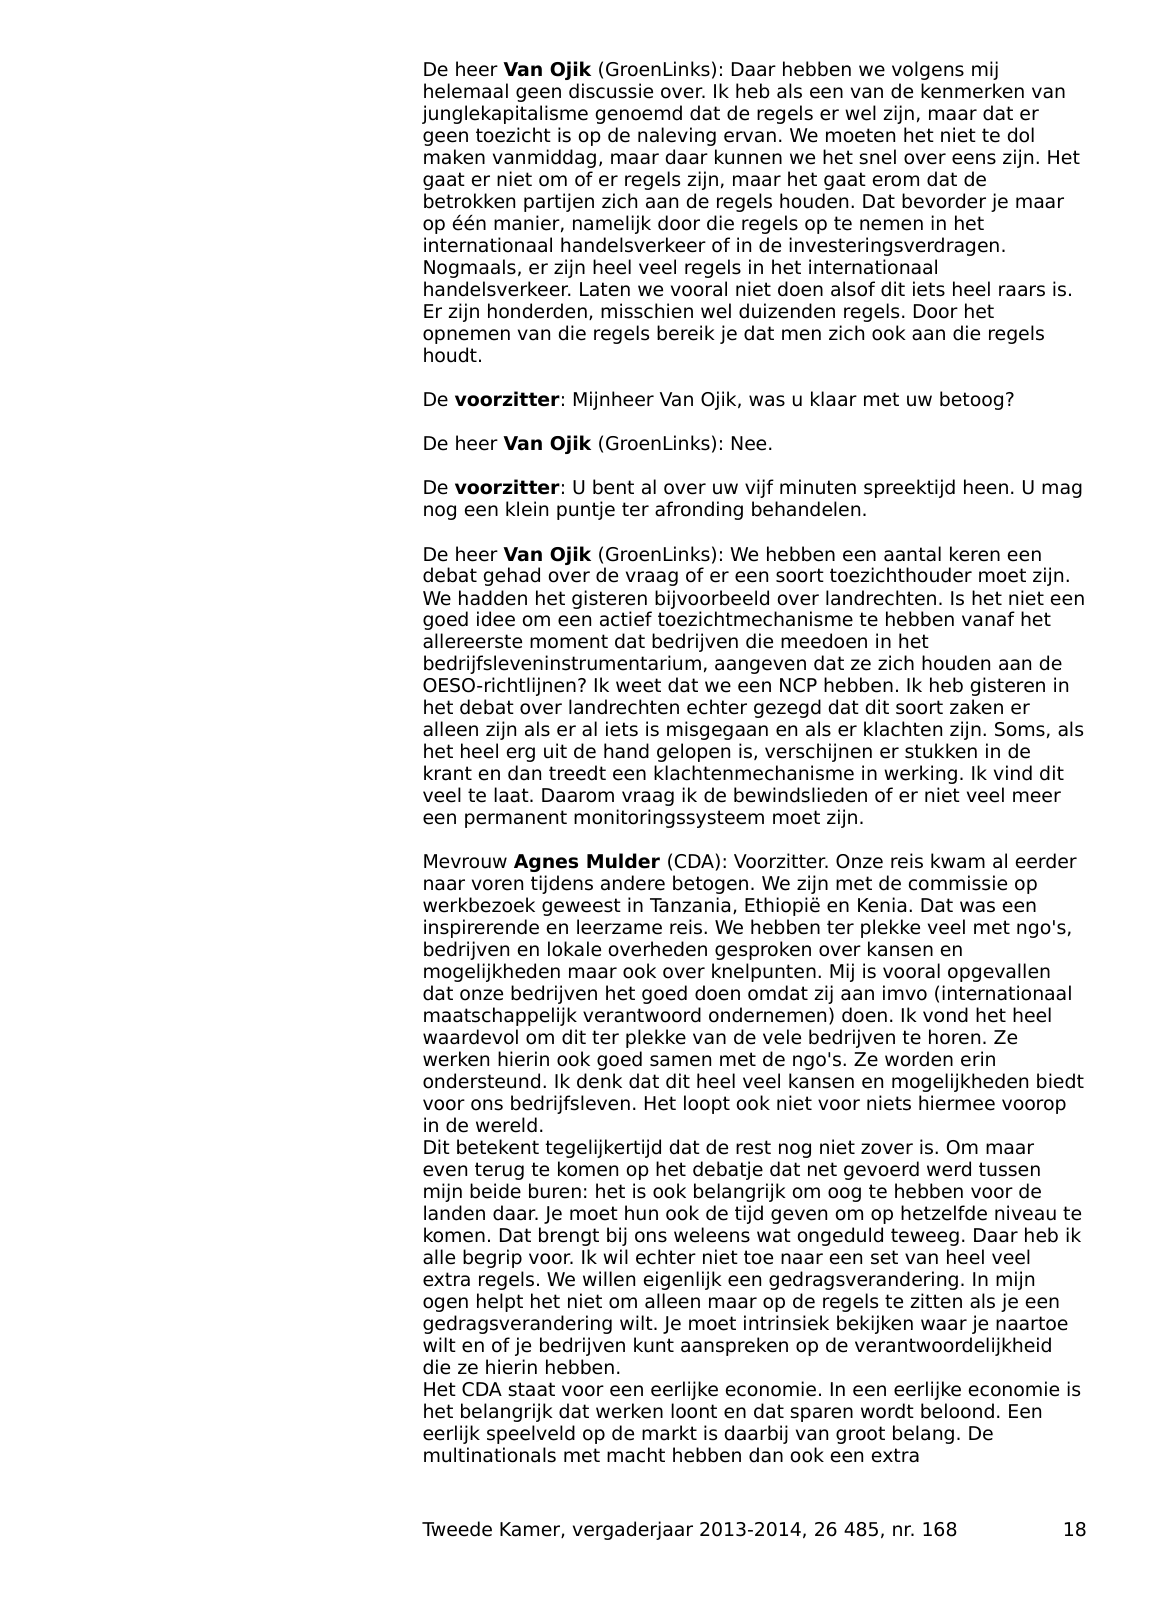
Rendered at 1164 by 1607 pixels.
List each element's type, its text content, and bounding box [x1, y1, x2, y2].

text De heer Van Ojik (GroenLinks): We hebben een aantal keren een debat gehad over de vraag of er een soort toezichthouder moet zijn. We hadden het gisteren bijvoorbeeld over landrechten. Is het niet een goed idee om een actief toezichtmechanisme te hebben vanaf het allereerste moment dat bedrijven die meedoen in het bedrijfsleveninstrumentarium, aangeven dat ze zich houden aan de OESO-richtlijnen? Ik weet dat we een NCP hebben. Ik heb gisteren in het debat over landrechten echter gezegd dat dit soort zaken er alleen zijn als er al iets is misgegaan en als er klachten zijn. Soms, als het heel erg uit de hand gelopen is, verschijnen er stukken in de krant en dan treedt een klachtenmechanisme in werking. Ik vind dit veel te laat. Daarom vraag ik de bewindslieden of er niet veel meer een permanent monitoringssysteem moet zijn. [422, 543, 1087, 829]
text Dit betekent tegelijkertijd dat de rest nog niet zover is. Om maar even terug te komen op het debatje dat net gevoerd werd tussen mijn beide buren: het is ook belangrijk om oog te hebben voor de landen daar. Je moet hun ook de tijd geven om op hetzelfde niveau te komen. Dat brengt bij ons weleens wat ongeduld teweeg. Daar heb ik alle begrip voor. Ik wil echter niet toe naar een set van heel veel extra regels. We willen eigenlijk een gedragsverandering. In mijn ogen helpt het niet om alleen maar op de regels te zitten als je een gedragsverandering wilt. Je moet intrinsiek bekijken waar je naartoe wilt en of je bedrijven kunt aanspreken op de verantwoordelijkheid die ze hierin hebben. [422, 1137, 1087, 1379]
text Het CDA staat voor een eerlijke economie. In een eerlijke economie is het belangrijk dat werken loont en dat sparen wordt beloond. Een eerlijk speelveld op de markt is daarbij van groot belang. De multinationals met macht hebben dan ook een extra [422, 1379, 1087, 1467]
text De voorzitter: Mijnheer Van Ojik, was u klaar met uw betoog? [422, 389, 1087, 411]
text De voorzitter: U bent al over uw vijf minuten spreektijd heen. U mag nog een klein puntje ter afronding behandelen. [422, 477, 1087, 521]
text De heer Van Ojik (GroenLinks): Daar hebben we volgens mij helemaal geen discussie over. Ik heb als een van de kenmerken van junglekapitalisme genoemd dat de regels er wel zijn, maar dat er geen toezicht is op de naleving ervan. We moeten het niet te dol maken vanmiddag, maar daar kunnen we het snel over eens zijn. Het gaat er niet om of er regels zijn, maar het gaat erom dat de betrokken partijen zich aan de regels houden. Dat bevorder je maar op één manier, namelijk door die regels op te nemen in het internationaal handelsverkeer of in de investeringsverdragen. Nogmaals, er zijn heel veel regels in het internationaal handelsverkeer. Laten we vooral niet doen alsof dit iets heel raars is. Er zijn honderden, misschien wel duizenden regels. Door het opnemen van die regels bereik je dat men zich ook aan die regels houdt. [422, 59, 1087, 367]
text Mevrouw Agnes Mulder (CDA): Voorzitter. Onze reis kwam al eerder naar voren tijdens andere betogen. We zijn met de commissie op werkbezoek geweest in Tanzania, Ethiopië en Kenia. Dat was een inspirerende en leerzame reis. We hebben ter plekke veel met ngo's, bedrijven en lokale overheden gesproken over kansen en mogelijkheden maar ook over knelpunten. Mij is vooral opgevallen dat onze bedrijven het goed doen omdat zij aan imvo (internationaal maatschappelijk verantwoord ondernemen) doen. Ik vond het heel waardevol om dit ter plekke van de vele bedrijven te horen. Ze werken hierin ook goed samen met de ngo's. Ze worden erin ondersteund. Ik denk dat dit heel veel kansen en mogelijkheden biedt voor ons bedrijfsleven. Het loopt ook niet voor niets hiermee voorop in de wereld. [422, 851, 1087, 1137]
text De heer Van Ojik (GroenLinks): Nee. [422, 433, 1087, 455]
